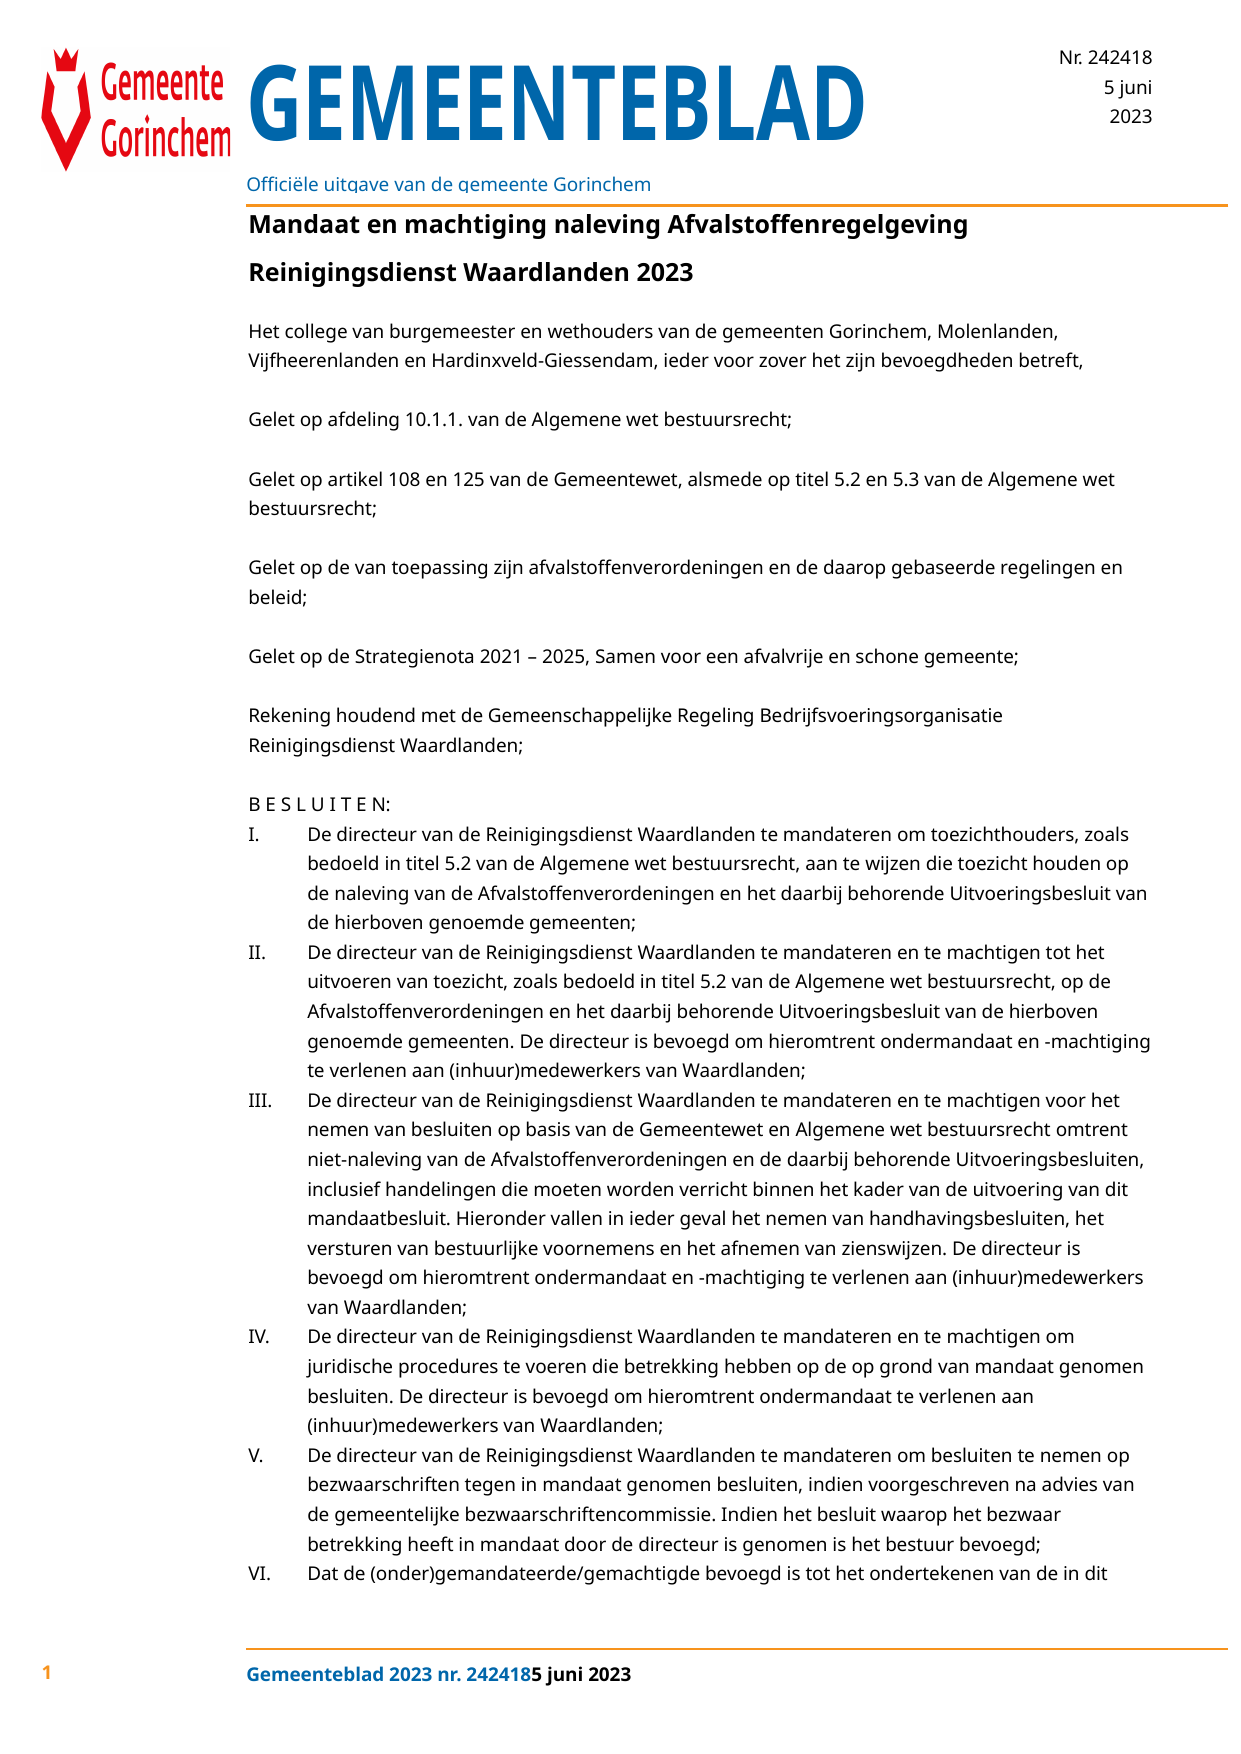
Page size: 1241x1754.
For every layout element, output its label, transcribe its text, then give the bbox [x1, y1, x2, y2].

text Het college van burgemeester en wethouders van de gemeenten Gorinchem, Molenlanden, Vijfheerenlanden en Hardinxveld-Giessendam, ieder voor zover het zijn bevoegdheden betreft, [248, 318, 1152, 373]
text Gelet op afdeling 10.1.1. van de Algemene wet bestuursrecht; [248, 407, 1152, 432]
text B E S L U I T E N: [248, 791, 1152, 817]
list De directeur van de Reinigingsdienst Waardlanden te mandateren en te machtigen om juridische procedures te voeren die betrekking hebben op de op grond van mandaat genomen besluiten. De directeur is bevoegd om hieromtrent ondermandaat te verlenen aan (inhuur)medewerkers van Waardlanden; [248, 1324, 1152, 1438]
list De directeur van de Reinigingsdienst Waardlanden te mandateren en te machtigen voor het nemen van besluiten op basis van de Gemeentewet en Algemene wet bestuursrecht omtrent niet-naleving van de Afvalstoffenverordeningen en de daarbij behorende Uitvoeringsbesluiten, inclusief handelingen die moeten worden verricht binnen het kader van de uitvoering van dit mandaatbesluit. Hieronder vallen in ieder geval het nemen van handhavingsbesluiten, het versturen van bestuurlijke voornemens en het afnemen van zienswijzen. De directeur is bevoegd om hieromtrent ondermandaat en -machtiging te verlenen aan (inhuur)medewerkers van Waardlanden; [248, 1087, 1152, 1320]
picture [41, 47, 231, 172]
text Gelet op de van toepassing zijn afvalstoffenverordeningen en de daarop gebaseerde regelingen en beleid; [248, 554, 1152, 610]
list De directeur van de Reinigingsdienst Waardlanden te mandateren en te machtigen tot het uitvoeren van toezicht, zoals bedoeld in titel 5.2 van de Algemene wet bestuursrecht, op de Afvalstoffenverordeningen en het daarbij behorende Uitvoeringsbesluit van de hierboven genoemde gemeenten. De directeur is bevoegd om hieromtrent ondermandaat en -machtiging te verlenen aan (inhuur)medewerkers van Waardlanden; [248, 939, 1152, 1083]
text Rekening houdend met de Gemeenschappelijke Regeling Bedrijfsvoeringsorganisatie Reinigingsdienst Waardlanden; [248, 702, 1152, 758]
text Gelet op artikel 108 en 125 van de Gemeentewet, alsmede op titel 5.2 en 5.3 van de Algemene wet bestuursrecht; [248, 466, 1152, 521]
text Mandaat en machtiging naleving Afvalstoffenregelgeving Reinigingsdienst Waardlanden 2023 [248, 207, 1152, 288]
list De directeur van de Reinigingsdienst Waardlanden te mandateren om toezichthouders, zoals bedoeld in titel 5.2 van de Algemene wet bestuursrecht, aan te wijzen die toezicht houden op de naleving van de Afvalstoffenverordeningen en het daarbij behorende Uitvoeringsbesluit van de hierboven genoemde gemeenten; [248, 821, 1152, 935]
text Gelet op de Strategienota 2021 – 2025, Samen voor een afvalvrije en schone gemeente; [248, 643, 1152, 669]
list Dat de (onder)gemandateerde/gemachtigde bevoegd is tot het ondertekenen van de in dit [248, 1560, 1152, 1586]
list De directeur van de Reinigingsdienst Waardlanden te mandateren om besluiten te nemen op bezwaarschriften tegen in mandaat genomen besluiten, indien voorgeschreven na advies van de gemeentelijke bezwaarschriftencommissie. Indien het besluit waarop het bezwaar betrekking heeft in mandaat door de directeur is genomen is het bestuur bevoegd; [248, 1442, 1152, 1557]
